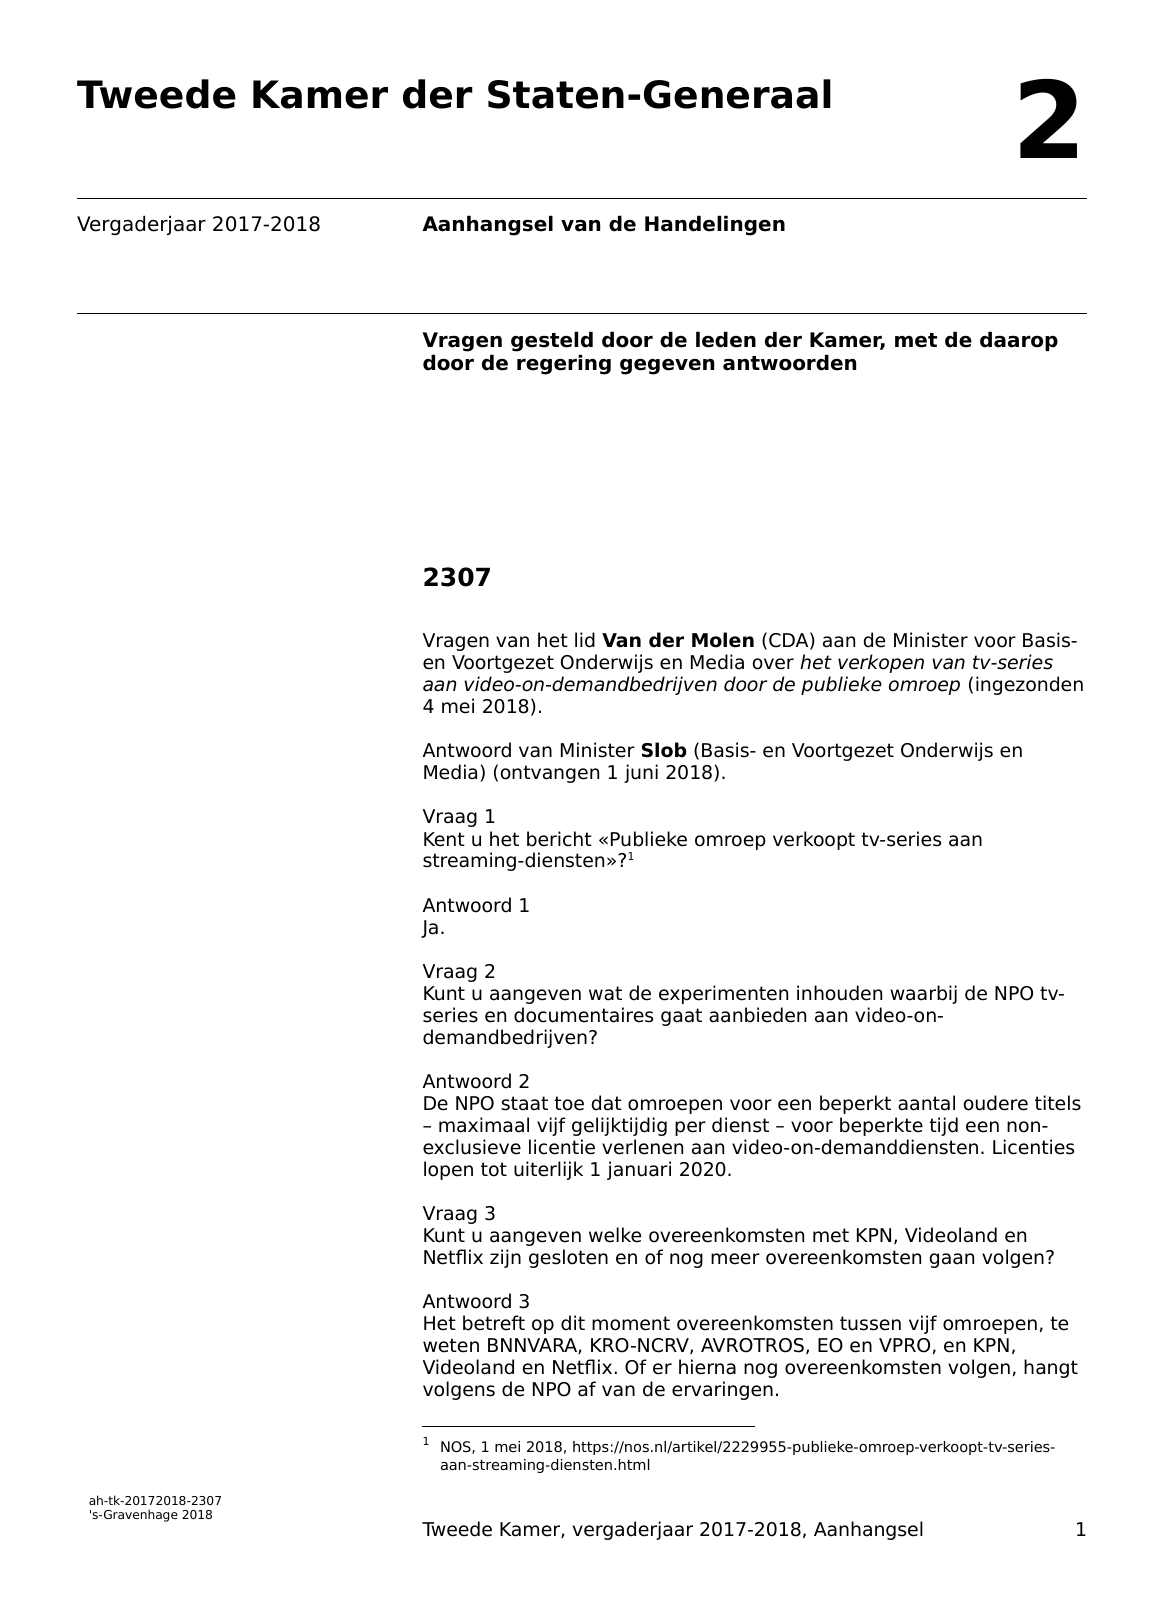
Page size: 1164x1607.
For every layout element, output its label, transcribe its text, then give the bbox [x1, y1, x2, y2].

table_cell Vragen gesteld door de leden der Kamer, met de daarop door de regering gegeven antwoorden [422, 314, 1087, 375]
text NOS, 1 mei 2018, https://nos.nl/artikel/2229955-publieke-omroep-verkoopt-tv-series-aan-streaming-diensten.html [422, 1435, 1087, 1474]
table_header Tweede Kamer der Staten-Generaal [77, 59, 886, 198]
text Vragen van het lid Van der Molen (CDA) aan de Minister voor Basis- en Voortgezet Onderwijs en Media over het verkopen van tv-series aan video-on-demandbedrijven door de publieke omroep (ingezonden 4 mei 2018). [422, 630, 1087, 718]
text Vraag 1 [422, 806, 1087, 828]
text 2307 [422, 563, 1087, 592]
table_cell Aanhangsel van de Handelingen [422, 199, 1087, 313]
text Vraag 3 [422, 1203, 1087, 1225]
text Vraag 2 [422, 961, 1087, 983]
text ah-tk-20172018-2307 [88, 1494, 323, 1508]
text 's-Gravenhage 2018 [88, 1508, 323, 1522]
text Antwoord 1 [422, 894, 1087, 917]
text Kunt u aangeven wat de experimenten inhouden waarbij de NPO tv-series en documentaires gaat aanbieden aan video-on-demandbedrijven? [422, 983, 1087, 1049]
text De NPO staat toe dat omroepen voor een beperkt aantal oudere titels – maximaal vijf gelijktijdig per dienst – voor beperkte tijd een non-exclusieve licentie verlenen aan video-on-demanddiensten. Licenties lopen tot uiterlijk 1 januari 2020. [422, 1093, 1087, 1181]
text Het betreft op dit moment overeenkomsten tussen vijf omroepen, te weten BNNVARA, KRO-NCRV, AVROTROS, EO en VPRO, en KPN, Videoland en Netflix. Of er hierna nog overeenkomsten volgen, hangt volgens de NPO af van de ervaringen. [422, 1313, 1087, 1401]
text Antwoord van Minister Slob (Basis- en Voortgezet Onderwijs en Media) (ontvangen 1 juni 2018). [422, 740, 1087, 784]
text Kent u het bericht «Publieke omroep verkoopt tv-series aan streaming-diensten»? [422, 828, 1087, 872]
table_cell Vergaderjaar 2017-2018 [77, 199, 422, 313]
text Antwoord 3 [422, 1291, 1087, 1313]
text Kunt u aangeven welke overeenkomsten met KPN, Videoland en Netflix zijn gesloten en of nog meer overeenkomsten gaan volgen? [422, 1225, 1087, 1269]
table_cell [77, 314, 422, 375]
table_header 2 [886, 59, 1087, 198]
text Antwoord 2 [422, 1071, 1087, 1093]
text Ja. [422, 917, 1087, 938]
